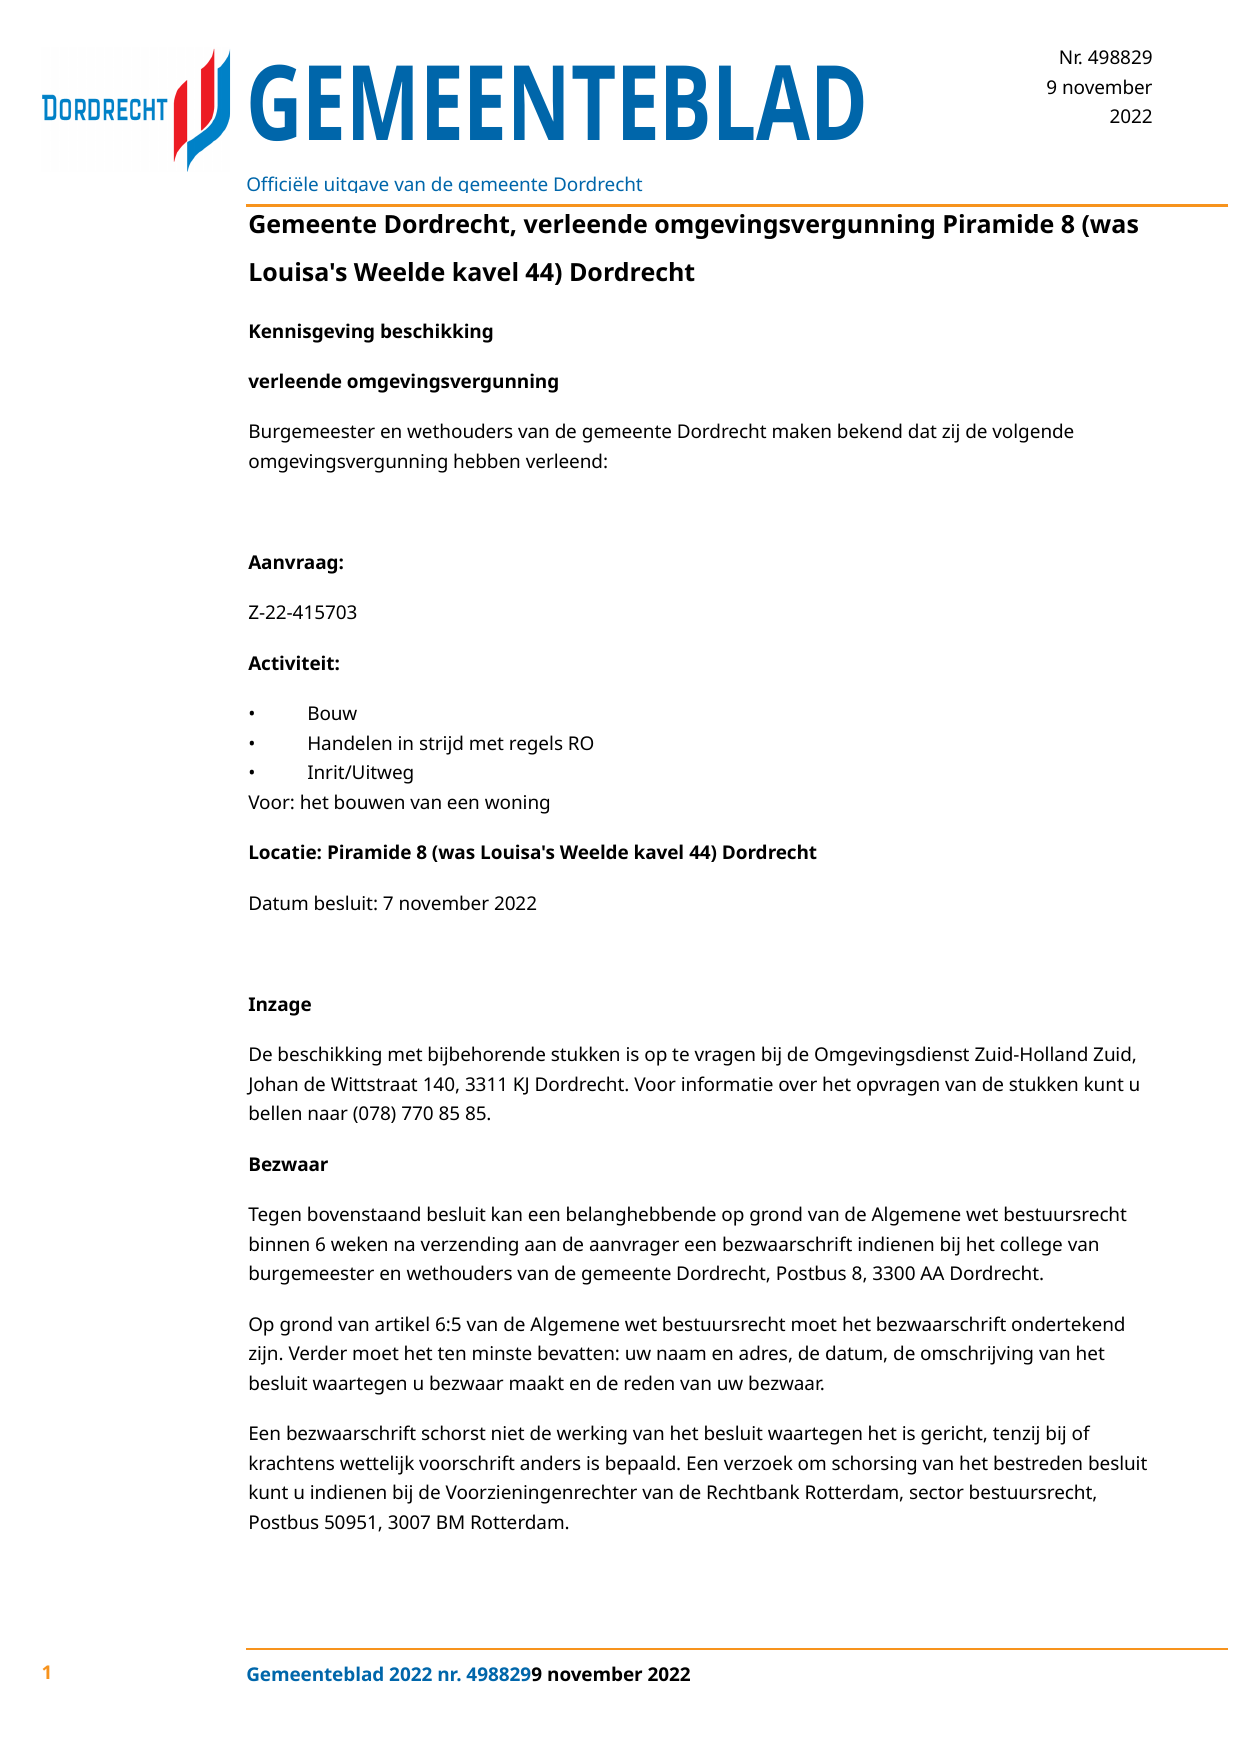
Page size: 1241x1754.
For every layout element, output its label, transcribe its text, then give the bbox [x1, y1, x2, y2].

text Activiteit: [248, 650, 1152, 676]
list Handelen in strijd met regels RO [248, 730, 1152, 756]
text Bezwaar [248, 1151, 1152, 1177]
text Datum besluit: 7 november 2022 [248, 890, 1152, 916]
text Burgemeester en wethouders van de gemeente Dordrecht maken bekend dat zij de volgende omgevingsvergunning hebben verleend: [248, 419, 1152, 474]
text Op grond van artikel 6:5 van de Algemene wet bestuursrecht moet het bezwaarschrift ondertekend zijn. Verder moet het ten minste bevatten: uw naam en adres, de datum, de omschrijving van het besluit waartegen u bezwaar maakt en de reden van uw bezwaar. [248, 1311, 1152, 1396]
list Inrit/Uitweg [248, 759, 1152, 785]
text Voor: het bouwen van een woning [248, 789, 1152, 815]
text Locatie: Piramide 8 (was Louisa's Weelde kavel 44) Dordrecht [248, 839, 1152, 865]
text Gemeente Dordrecht, verleende omgevingsvergunning Piramide 8 (was Louisa's Weelde kavel 44) Dordrecht [248, 207, 1152, 288]
text Kennisgeving beschikking [248, 318, 1152, 344]
picture [41, 47, 231, 172]
text Aanvraag: [248, 549, 1152, 575]
text verleende omgevingsvergunning [248, 368, 1152, 394]
text Een bezwaarschrift schorst niet de werking van het besluit waartegen het is gericht, tenzij bij of krachtens wettelijk voorschrift anders is bepaald. Een verzoek om schorsing van het bestreden besluit kunt u indienen bij de Voorzieningenrechter van de Rechtbank Rotterdam, sector bestuursrecht, Postbus 50951, 3007 BM Rotterdam. [248, 1420, 1152, 1535]
text De beschikking met bijbehorende stukken is op te vragen bij de Omgevingsdienst Zuid-Holland Zuid, Johan de Wittstraat 140, 3311 KJ Dordrecht. Voor informatie over het opvragen van de stukken kunt u bellen naar (078) 770 85 85. [248, 1041, 1152, 1126]
text Z-22-415703 [248, 599, 1152, 625]
text Tegen bovenstaand besluit kan een belanghebbende op grond van de Algemene wet bestuursrecht binnen 6 weken na verzending aan de aanvrager een bezwaarschrift indienen bij het college van burgemeester en wethouders van de gemeente Dordrecht, Postbus 8, 3300 AA Dordrecht. [248, 1201, 1152, 1286]
list Bouw [248, 700, 1152, 726]
text Inzage [248, 991, 1152, 1017]
